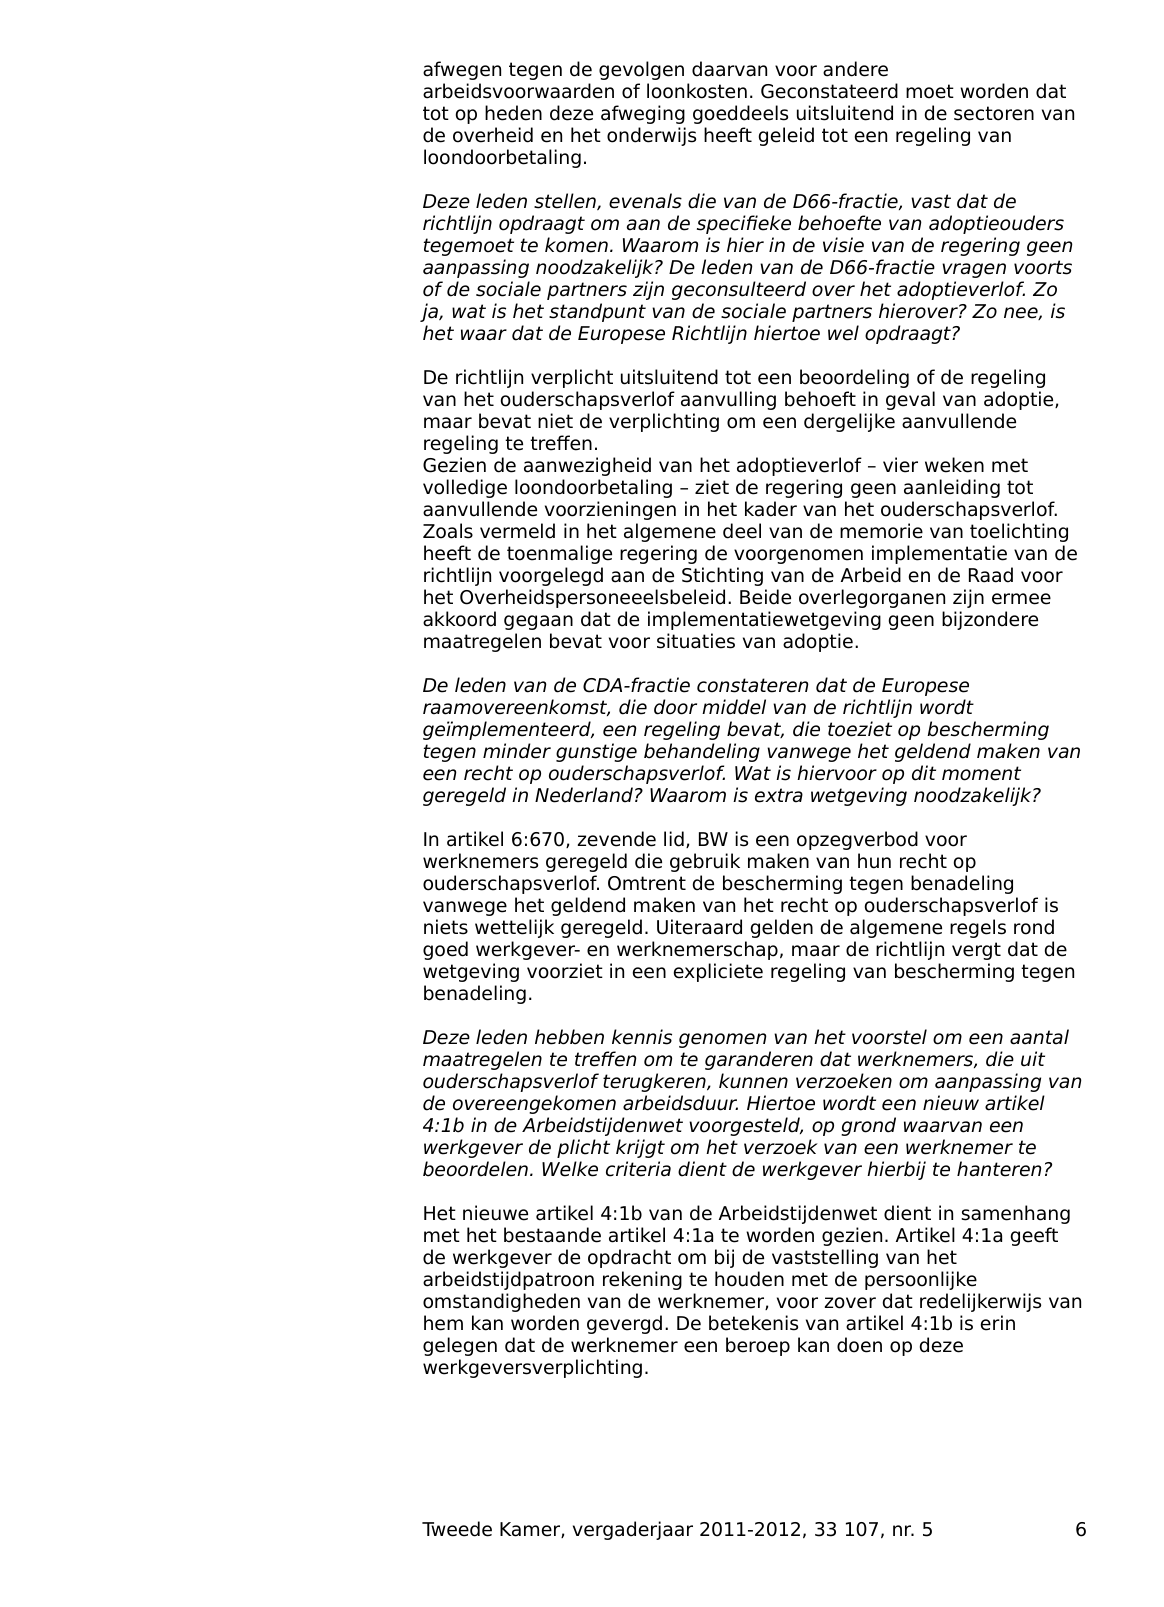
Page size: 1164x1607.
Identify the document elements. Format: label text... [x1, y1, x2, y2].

text Het nieuwe artikel 4:1b van de Arbeidstijdenwet dient in samenhang met het bestaande artikel 4:1a te worden gezien. Artikel 4:1a geeft de werkgever de opdracht om bij de vaststelling van het arbeidstijdpatroon rekening te houden met de persoonlijke omstandigheden van de werknemer, voor zover dat redelijkerwijs van hem kan worden gevergd. De betekenis van artikel 4:1b is erin gelegen dat de werknemer een beroep kan doen op deze werkgeversverplichting. [422, 1203, 1087, 1379]
text Deze leden hebben kennis genomen van het voorstel om een aantal maatregelen te treffen om te garanderen dat werknemers, die uit ouderschapsverlof terugkeren, kunnen verzoeken om aanpassing van de overeengekomen arbeidsduur. Hiertoe wordt een nieuw artikel 4:1b in de Arbeidstijdenwet voorgesteld, op grond waarvan een werkgever de plicht krijgt om het verzoek van een werknemer te beoordelen. Welke criteria dient de werkgever hierbij te hanteren? [422, 1027, 1087, 1181]
text Deze leden stellen, evenals die van de D66-fractie, vast dat de richtlijn opdraagt om aan de specifieke behoefte van adoptieouders tegemoet te komen. Waarom is hier in de visie van de regering geen aanpassing noodzakelijk? De leden van de D66-fractie vragen voorts of de sociale partners zijn geconsulteerd over het adoptieverlof. Zo ja, wat is het standpunt van de sociale partners hierover? Zo nee, is het waar dat de Europese Richtlijn hiertoe wel opdraagt? [422, 191, 1087, 345]
text Gezien de aanwezigheid van het adoptieverlof – vier weken met volledige loondoorbetaling – ziet de regering geen aanleiding tot aanvullende voorzieningen in het kader van het ouderschapsverlof. [422, 455, 1087, 521]
text afwegen tegen de gevolgen daarvan voor andere arbeidsvoorwaarden of loonkosten. Geconstateerd moet worden dat tot op heden deze afweging goeddeels uitsluitend in de sectoren van de overheid en het onderwijs heeft geleid tot een regeling van loondoorbetaling. [422, 59, 1087, 169]
text De leden van de CDA-fractie constateren dat de Europese raamovereenkomst, die door middel van de richtlijn wordt geïmplementeerd, een regeling bevat, die toeziet op bescherming tegen minder gunstige behandeling vanwege het geldend maken van een recht op ouderschapsverlof. Wat is hiervoor op dit moment geregeld in Nederland? Waarom is extra wetgeving noodzakelijk? [422, 675, 1087, 807]
text De richtlijn verplicht uitsluitend tot een beoordeling of de regeling van het ouderschapsverlof aanvulling behoeft in geval van adoptie, maar bevat niet de verplichting om een dergelijke aanvullende regeling te treffen. [422, 367, 1087, 455]
text Zoals vermeld in het algemene deel van de memorie van toelichting heeft de toenmalige regering de voorgenomen implementatie van de richtlijn voorgelegd aan de Stichting van de Arbeid en de Raad voor het Overheidspersoneeelsbeleid. Beide overlegorganen zijn ermee akkoord gegaan dat de implementatiewetgeving geen bijzondere maatregelen bevat voor situaties van adoptie. [422, 521, 1087, 653]
text In artikel 6:670, zevende lid, BW is een opzegverbod voor werknemers geregeld die gebruik maken van hun recht op ouderschapsverlof. Omtrent de bescherming tegen benadeling vanwege het geldend maken van het recht op ouderschapsverlof is niets wettelijk geregeld. Uiteraard gelden de algemene regels rond goed werkgever- en werknemerschap, maar de richtlijn vergt dat de wetgeving voorziet in een expliciete regeling van bescherming tegen benadeling. [422, 829, 1087, 1005]
